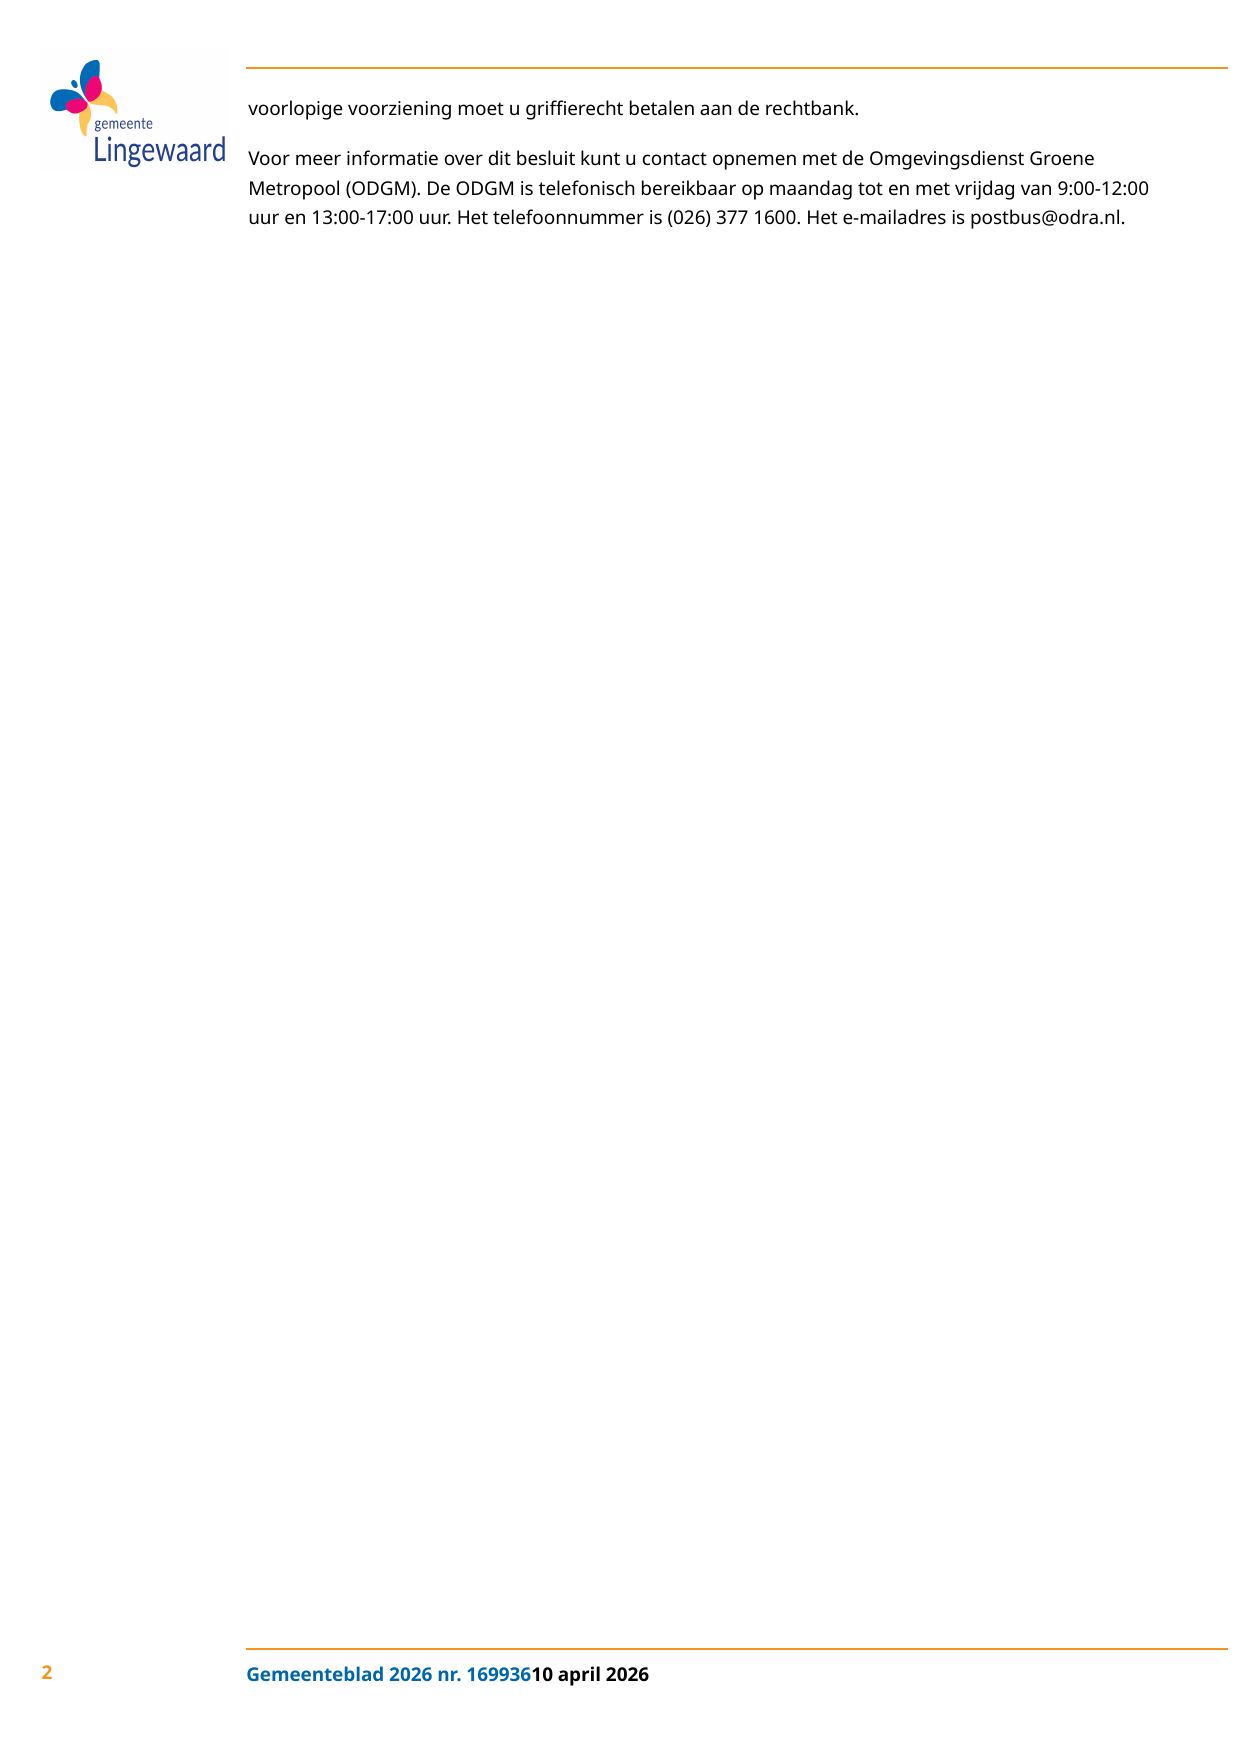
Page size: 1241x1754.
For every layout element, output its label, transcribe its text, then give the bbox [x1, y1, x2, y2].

picture [41, 47, 231, 172]
text Voor meer informatie over dit besluit kunt u contact opnemen met de Omgevingsdienst Groene Metropool (ODGM). De ODGM is telefonisch bereikbaar op maandag tot en met vrijdag van 9:00-12:00 uur en 13:00-17:00 uur. Het telefoonnummer is (026) 377 1600. Het e-mailadres is postbus@odra.nl. [248, 145, 1152, 230]
text voorlopige voorziening moet u griffierecht betalen aan de rechtbank. [248, 95, 1152, 121]
